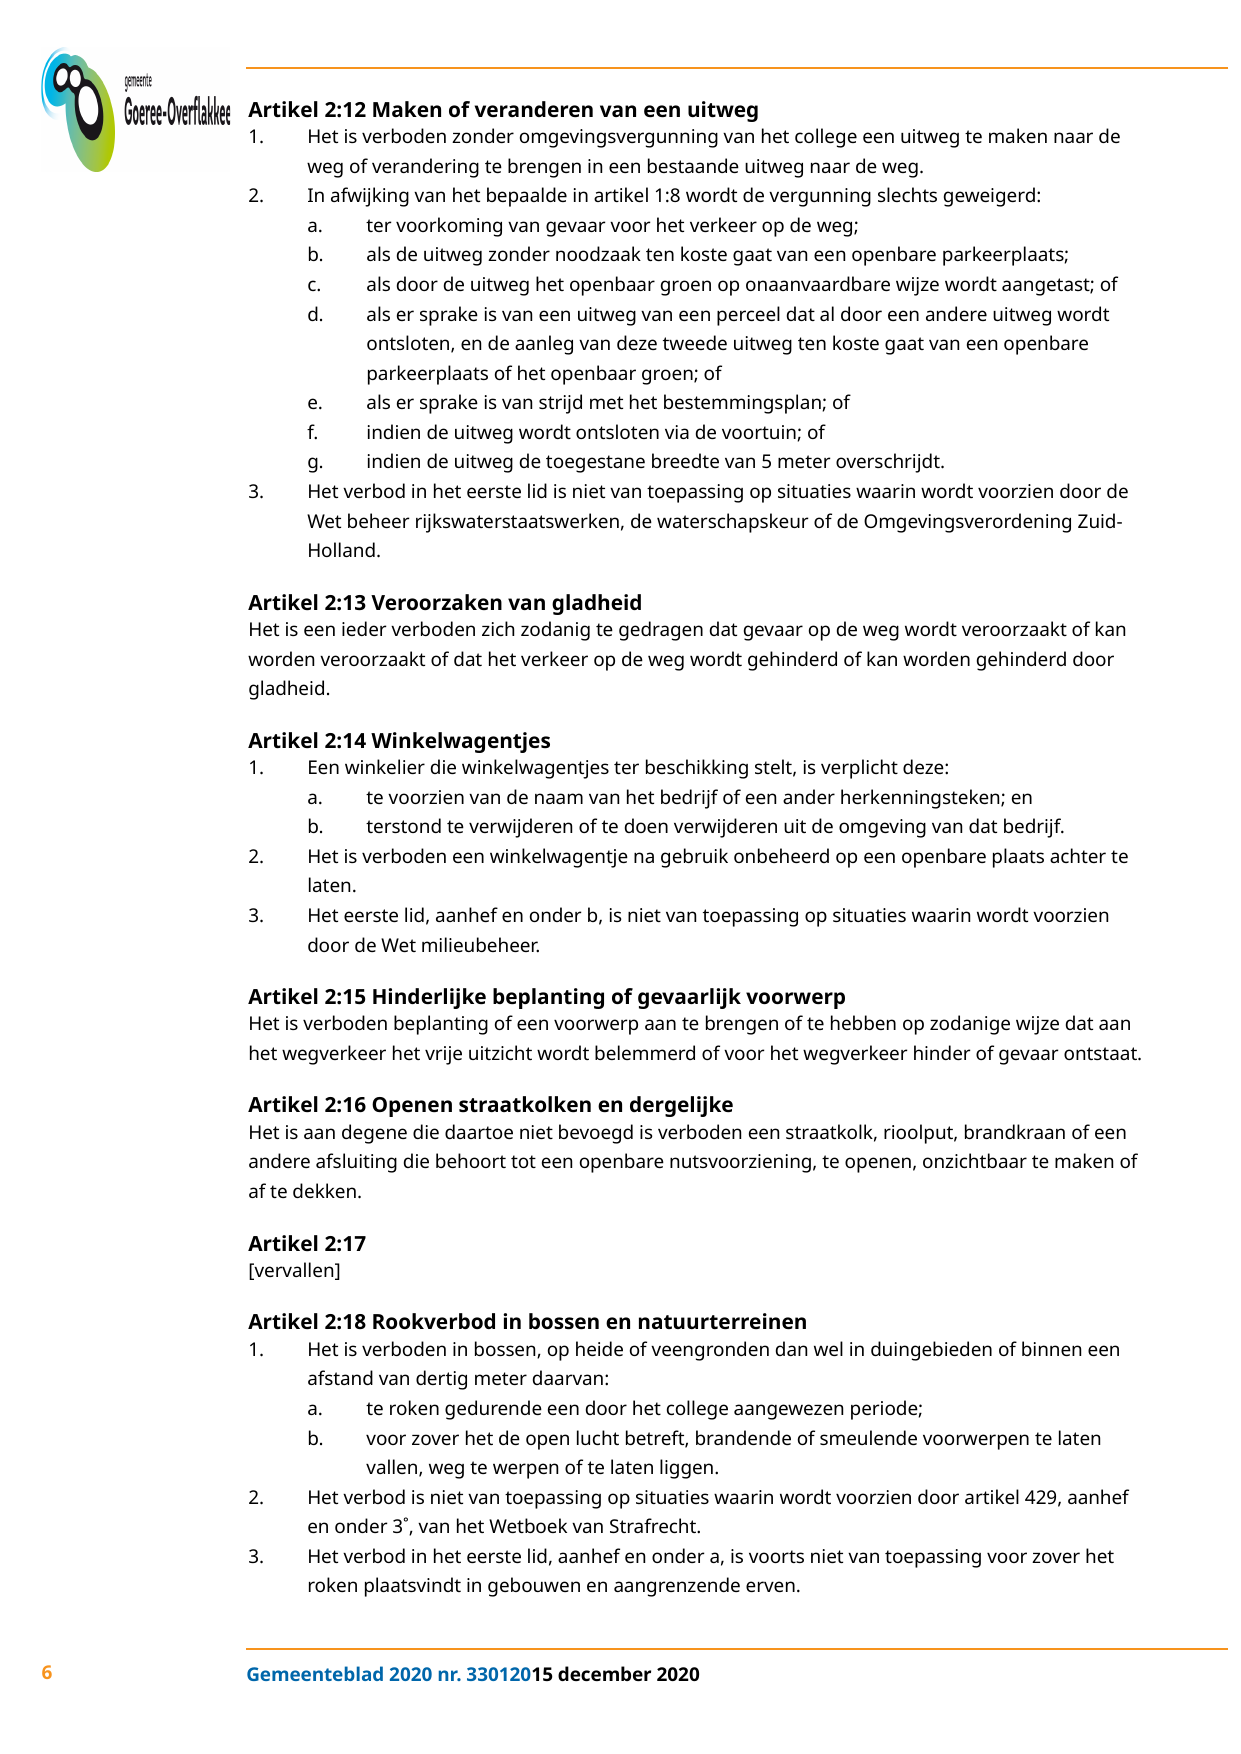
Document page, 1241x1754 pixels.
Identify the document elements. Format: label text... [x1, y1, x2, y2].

text Artikel 2:14 Winkelwagentjes [248, 726, 1152, 754]
list te voorzien van de naam van het bedrijf of een ander herkenningsteken; en [307, 784, 1152, 809]
list als door de uitweg het openbaar groen op onaanvaardbare wijze wordt aangetast; of [307, 271, 1152, 297]
list terstond te verwijderen of te doen verwijderen uit de omgeving van dat bedrijf. [307, 813, 1152, 839]
list Het eerste lid, aanhef en onder b, is niet van toepassing op situaties waarin wordt voorzien door de Wet milieubeheer. [248, 902, 1152, 957]
text Het is verboden beplanting of een voorwerp aan te brengen of te hebben op zodanige wijze dat aan het wegverkeer het vrije uitzicht wordt belemmerd of voor het wegverkeer hinder of gevaar ontstaat. [248, 1011, 1152, 1066]
text Artikel 2:15 Hinderlijke beplanting of gevaarlijk voorwerp [248, 982, 1152, 1011]
list als er sprake is van een uitweg van een perceel dat al door een andere uitweg wordt ontsloten, en de aanleg van deze tweede uitweg ten koste gaat van een openbare parkeerplaats of het openbaar groen; of [307, 301, 1152, 386]
text Het is aan degene die daartoe niet bevoegd is verboden een straatkolk, rioolput, brandkraan of een andere afsluiting die behoort tot een openbare nutsvoorziening, te openen, onzichtbaar te maken of af te dekken. [248, 1119, 1152, 1204]
text Artikel 2:12 Maken of veranderen van een uitweg [248, 95, 1152, 123]
list ter voorkoming van gevaar voor het verkeer op de weg; [307, 212, 1152, 238]
list Het is verboden in bossen, op heide of veengronden dan wel in duingebieden of binnen een afstand van dertig meter daarvan: [248, 1336, 1152, 1391]
list Een winkelier die winkelwagentjes ter beschikking stelt, is verplicht deze: [248, 754, 1152, 780]
picture [41, 47, 231, 172]
list Het is verboden een winkelwagentje na gebruik onbeheerd op een openbare plaats achter te laten. [248, 843, 1152, 898]
list Het verbod in het eerste lid, aanhef en onder a, is voorts niet van toepassing voor zover het roken plaatsvindt in gebouwen en aangrenzende erven. [248, 1543, 1152, 1598]
text Artikel 2:18 Rookverbod in bossen en natuurterreinen [248, 1307, 1152, 1336]
text Artikel 2:17 [248, 1229, 1152, 1257]
text [vervallen] [248, 1257, 1152, 1283]
list Het verbod in het eerste lid is niet van toepassing op situaties waarin wordt voorzien door de Wet beheer rijkswaterstaatswerken, de waterschapskeur of de Omgevingsverordening Zuid-Holland. [248, 478, 1152, 563]
list In afwijking van het bepaalde in artikel 1:8 wordt de vergunning slechts geweigerd: [248, 182, 1152, 208]
list indien de uitweg de toegestane breedte van 5 meter overschrijdt. [307, 449, 1152, 474]
list Het is verboden zonder omgevingsvergunning van het college een uitweg te maken naar de weg of verandering te brengen in een bestaande uitweg naar de weg. [248, 123, 1152, 178]
list indien de uitweg wordt ontsloten via de voortuin; of [307, 419, 1152, 445]
list als de uitweg zonder noodzaak ten koste gaat van een openbare parkeerplaats; [307, 242, 1152, 267]
text Artikel 2:16 Openen straatkolken en dergelijke [248, 1091, 1152, 1119]
list als er sprake is van strijd met het bestemmingsplan; of [307, 389, 1152, 415]
text Artikel 2:13 Veroorzaken van gladheid [248, 588, 1152, 616]
list voor zover het de open lucht betreft, brandende of smeulende voorwerpen te laten vallen, weg te werpen of te laten liggen. [307, 1425, 1152, 1480]
text Het is een ieder verboden zich zodanig te gedragen dat gevaar op de weg wordt veroorzaakt of kan worden veroorzaakt of dat het verkeer op de weg wordt gehinderd of kan worden gehinderd door gladheid. [248, 616, 1152, 701]
list Het verbod is niet van toepassing op situaties waarin wordt voorzien door artikel 429, aanhef en onder 3˚, van het Wetboek van Strafrecht. [248, 1484, 1152, 1539]
list te roken gedurende een door het college aangewezen periode; [307, 1395, 1152, 1421]
